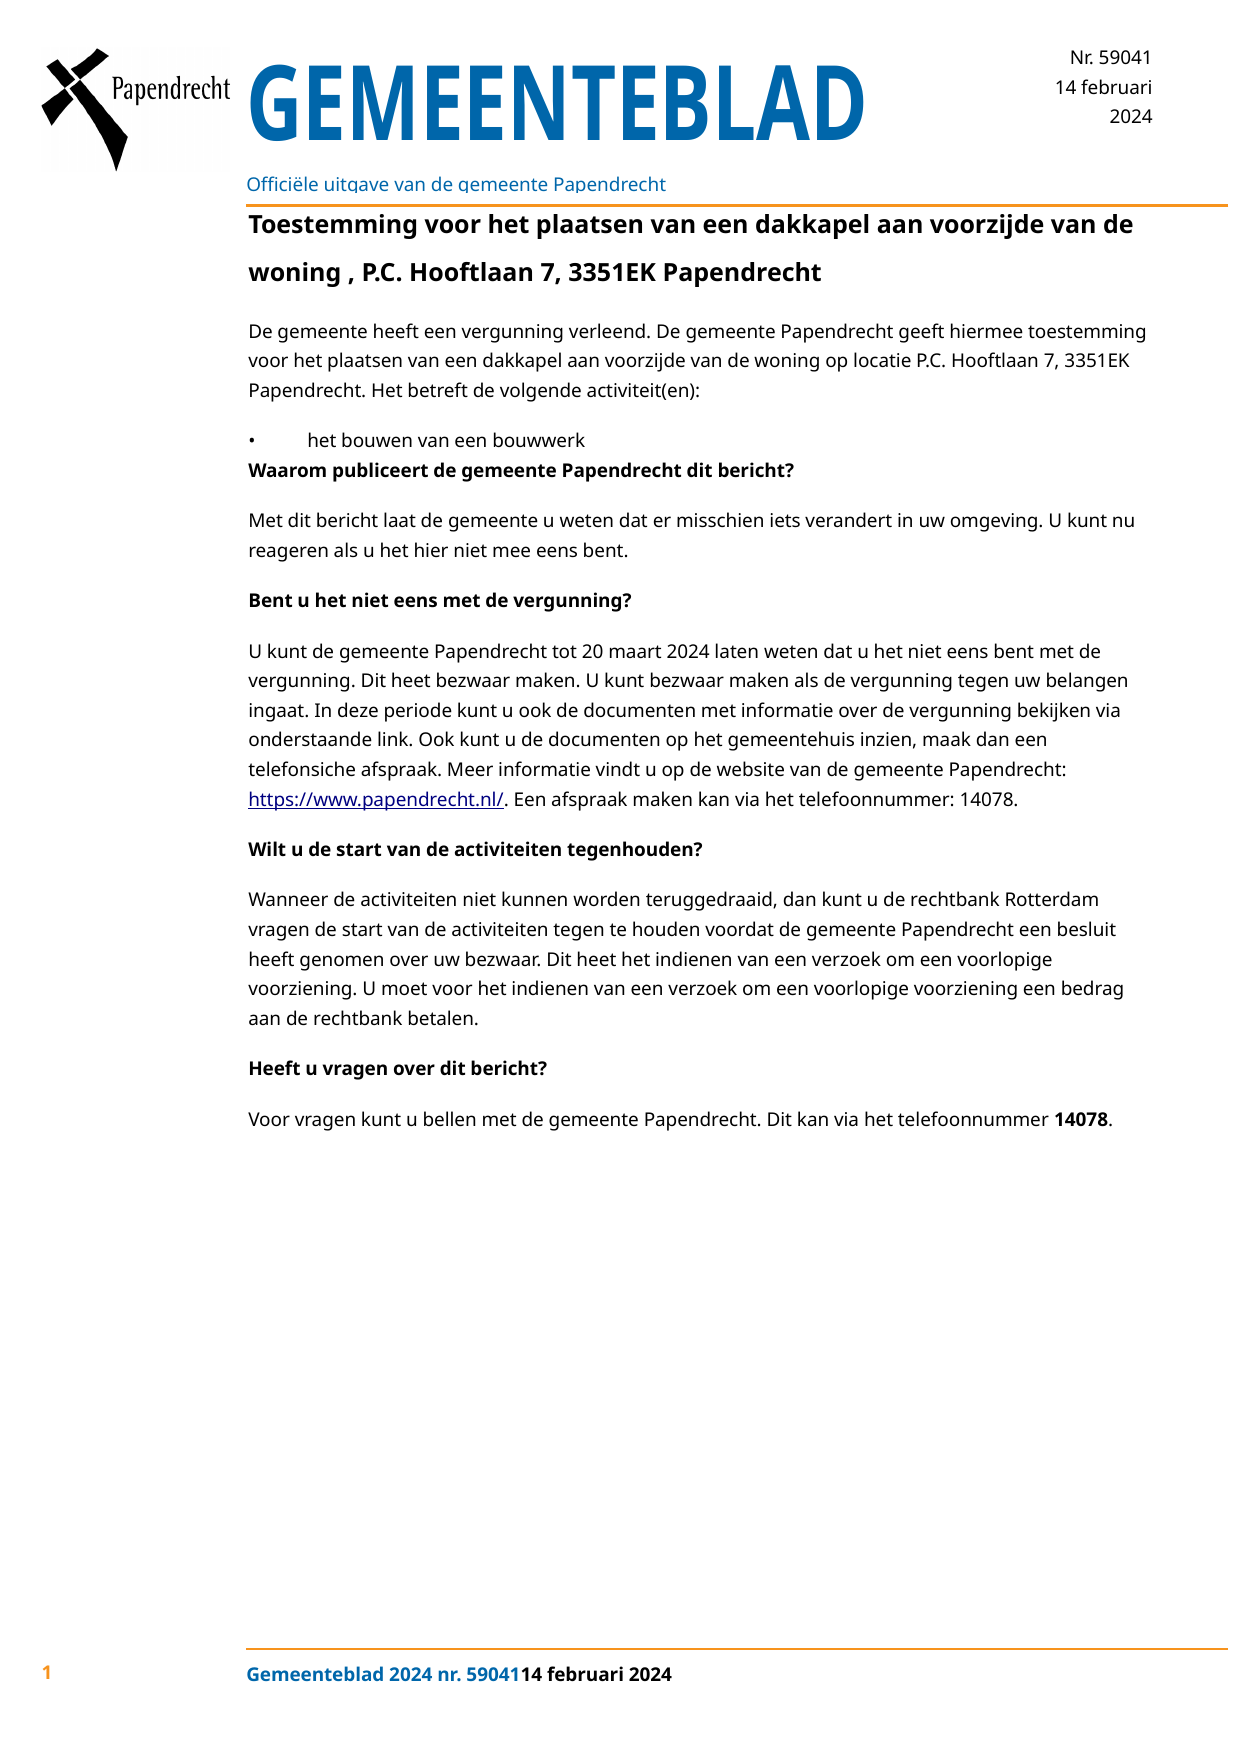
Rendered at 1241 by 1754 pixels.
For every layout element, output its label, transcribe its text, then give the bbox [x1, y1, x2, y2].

text Wanneer de activiteiten niet kunnen worden teruggedraaid, dan kunt u de rechtbank Rotterdam vragen de start van de activiteiten tegen te houden voordat de gemeente Papendrecht een besluit heeft genomen over uw bezwaar. Dit heet het indienen van een verzoek om een voorlopige voorziening. U moet voor het indienen van een verzoek om een voorlopige voorziening een bedrag aan de rechtbank betalen. [248, 887, 1152, 1031]
list het bouwen van een bouwwerk [248, 427, 1152, 453]
text Bent u het niet eens met de vergunning? [248, 587, 1152, 613]
text Voor vragen kunt u bellen met de gemeente Papendrecht. Dit kan via het telefoonnummer 14078. [248, 1106, 1152, 1132]
text U kunt de gemeente Papendrecht tot 20 maart 2024 laten weten dat u het niet eens bent met de vergunning. Dit heet bezwaar maken. U kunt bezwaar maken als de vergunning tegen uw belangen ingaat. In deze periode kunt u ook de documenten met informatie over de vergunning bekijken via onderstaande link. Ook kunt u de documenten op het gemeentehuis inzien, maak dan een telefonsiche afspraak. Meer informatie vindt u op de website van de gemeente Papendrecht: https://www.papendrecht.nl/. Een afspraak maken kan via het telefoonnummer: 14078. [248, 638, 1152, 812]
text Heeft u vragen over dit bericht? [248, 1055, 1152, 1081]
text Met dit bericht laat de gemeente u weten dat er misschien iets verandert in uw omgeving. U kunt nu reageren als u het hier niet mee eens bent. [248, 507, 1152, 563]
text Wilt u de start van de activiteiten tegenhouden? [248, 836, 1152, 862]
text De gemeente heeft een vergunning verleend. De gemeente Papendrecht geeft hiermee toestemming voor het plaatsen van een dakkapel aan voorzijde van de woning op locatie P.C. Hooftlaan 7, 3351EK Papendrecht. Het betreft de volgende activiteit(en): [248, 318, 1152, 403]
text Toestemming voor het plaatsen van een dakkapel aan voorzijde van de woning , P.C. Hooftlaan 7, 3351EK Papendrecht [248, 207, 1152, 288]
picture [41, 47, 231, 172]
text Waarom publiceert de gemeente Papendrecht dit bericht? [248, 457, 1152, 483]
